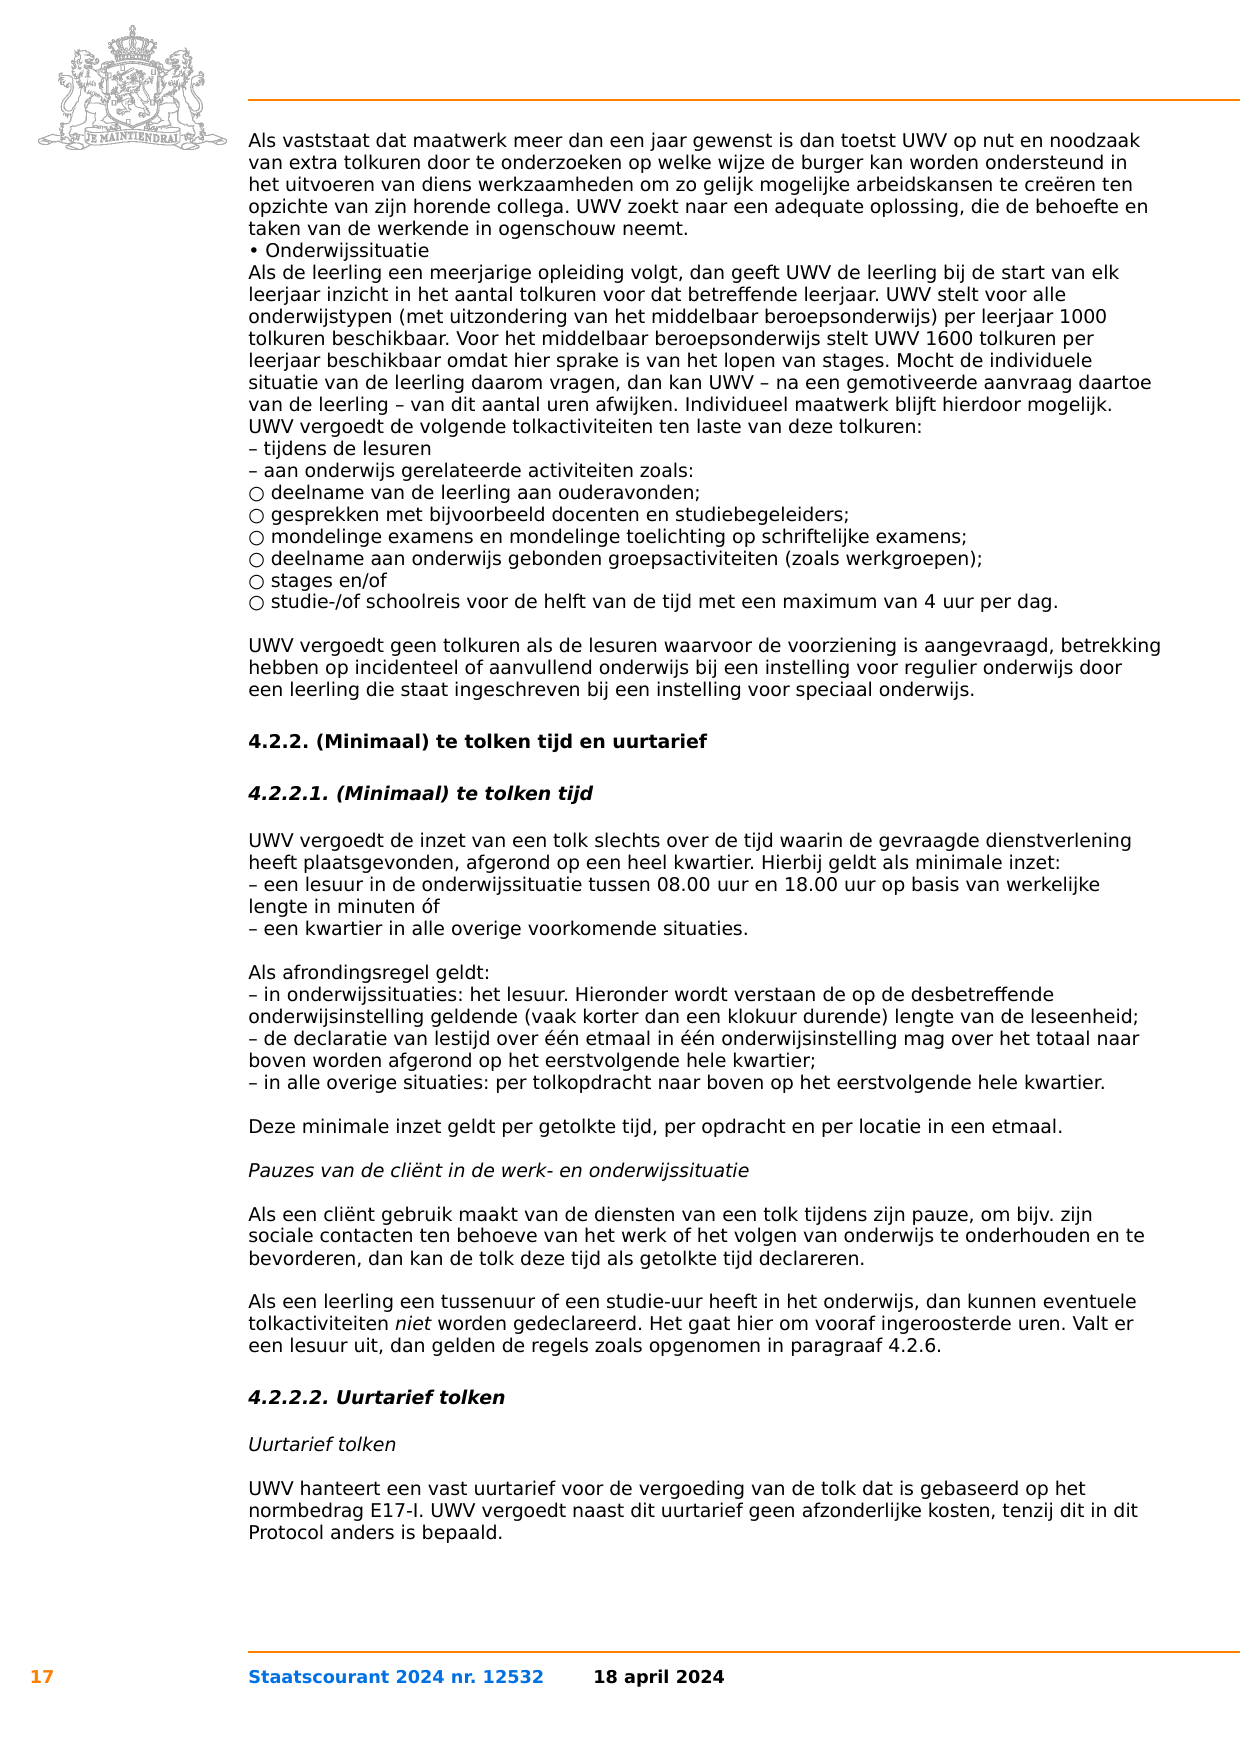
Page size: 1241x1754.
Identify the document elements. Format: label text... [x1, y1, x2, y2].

text – de declaratie van lestijd over één etmaal in één onderwijsinstelling mag over het totaal naar boven worden afgerond op het eerstvolgende hele kwartier; [248, 1028, 1163, 1072]
text Als afrondingsregel geldt: [248, 962, 1163, 984]
text Als een leerling een tussenuur of een studie-uur heeft in het onderwijs, dan kunnen eventuele tolkactiviteiten niet worden gedeclareerd. Het gaat hier om vooraf ingeroosterde uren. Valt er een lesuur uit, dan gelden de regels zoals opgenomen in paragraaf 4.2.6. [248, 1291, 1163, 1357]
text ○ studie-/of schoolreis voor de helft van de tijd met een maximum van 4 uur per dag. [248, 591, 1163, 613]
text ○ deelname aan onderwijs gebonden groepsactiviteiten (zoals werkgroepen); [248, 547, 1163, 569]
text – in alle overige situaties: per tolkopdracht naar boven op het eerstvolgende hele kwartier. [248, 1072, 1163, 1094]
text Als de leerling een meerjarige opleiding volgt, dan geeft UWV de leerling bij de start van elk leerjaar inzicht in het aantal tolkuren voor dat betreffende leerjaar. UWV stelt voor alle onderwijstypen (met uitzondering van het middelbaar beroepsonderwijs) per leerjaar 1000 tolkuren beschikbaar. Voor het middelbaar beroepsonderwijs stelt UWV 1600 tolkuren per leerjaar beschikbaar omdat hier sprake is van het lopen van stages. Mocht de individuele situatie van de leerling daarom vragen, dan kan UWV – na een gemotiveerde aanvraag daartoe van de leerling – van dit aantal uren afwijken. Individueel maatwerk blijft hierdoor mogelijk. UWV vergoedt de volgende tolkactiviteiten ten laste van deze tolkuren: [248, 262, 1163, 438]
text ○ stages en/of [248, 569, 1163, 591]
text Als een cliënt gebruik maakt van de diensten van een tolk tijdens zijn pauze, om bijv. zijn sociale contacten ten behoeve van het werk of het volgen van onderwijs te onderhouden en te bevorderen, dan kan de tolk deze tijd als getolkte tijd declareren. [248, 1203, 1163, 1269]
subtitle 4.2.2.2. Uurtarief tolken [248, 1387, 1163, 1409]
text ○ gesprekken met bijvoorbeeld docenten en studiebegeleiders; [248, 503, 1163, 526]
picture [38, 25, 227, 150]
text – een kwartier in alle overige voorkomende situaties. [248, 918, 1163, 940]
text UWV vergoedt de inzet van een tolk slechts over de tijd waarin de gevraagde dienstverlening heeft plaatsgevonden, afgerond op een heel kwartier. Hierbij geldt als minimale inzet: [248, 830, 1163, 874]
text – tijdens de lesuren [248, 438, 1163, 459]
text • Onderwijssituatie [248, 240, 1163, 262]
subtitle 4.2.2. (Minimaal) te tolken tijd en uurtarief [248, 731, 1163, 753]
text – aan onderwijs gerelateerde activiteiten zoals: [248, 459, 1163, 482]
subtitle Uurtarief tolken [248, 1434, 1163, 1456]
text – een lesuur in de onderwijssituatie tussen 08.00 uur en 18.00 uur op basis van werkelijke lengte in minuten óf [248, 874, 1163, 918]
text Deze minimale inzet geldt per getolkte tijd, per opdracht en per locatie in een etmaal. [248, 1116, 1163, 1138]
subtitle 4.2.2.1. (Minimaal) te tolken tijd [248, 783, 1163, 805]
text UWV hanteert een vast uurtarief voor de vergoeding van de tolk dat is gebaseerd op het normbedrag E17-I. UWV vergoedt naast dit uurtarief geen afzonderlijke kosten, tenzij dit in dit Protocol anders is bepaald. [248, 1478, 1163, 1544]
text – in onderwijssituaties: het lesuur. Hieronder wordt verstaan de op de desbetreffende onderwijsinstelling geldende (vaak korter dan een klokuur durende) lengte van de leseenheid; [248, 984, 1163, 1028]
text ○ deelname van de leerling aan ouderavonden; [248, 482, 1163, 503]
text UWV vergoedt geen tolkuren als de lesuren waarvoor de voorziening is aangevraagd, betrekking hebben op incidenteel of aanvullend onderwijs bij een instelling voor regulier onderwijs door een leerling die staat ingeschreven bij een instelling voor speciaal onderwijs. [248, 635, 1163, 701]
text ○ mondelinge examens en mondelinge toelichting op schriftelijke examens; [248, 526, 1163, 547]
subtitle Pauzes van de cliënt in de werk- en onderwijssituatie [248, 1159, 1163, 1182]
text Als vaststaat dat maatwerk meer dan een jaar gewenst is dan toetst UWV op nut en noodzaak van extra tolkuren door te onderzoeken op welke wijze de burger kan worden ondersteund in het uitvoeren van diens werkzaamheden om zo gelijk mogelijke arbeidskansen te creëren ten opzichte van zijn horende collega. UWV zoekt naar een adequate oplossing, die de behoefte en taken van de werkende in ogenschouw neemt. [248, 130, 1163, 240]
